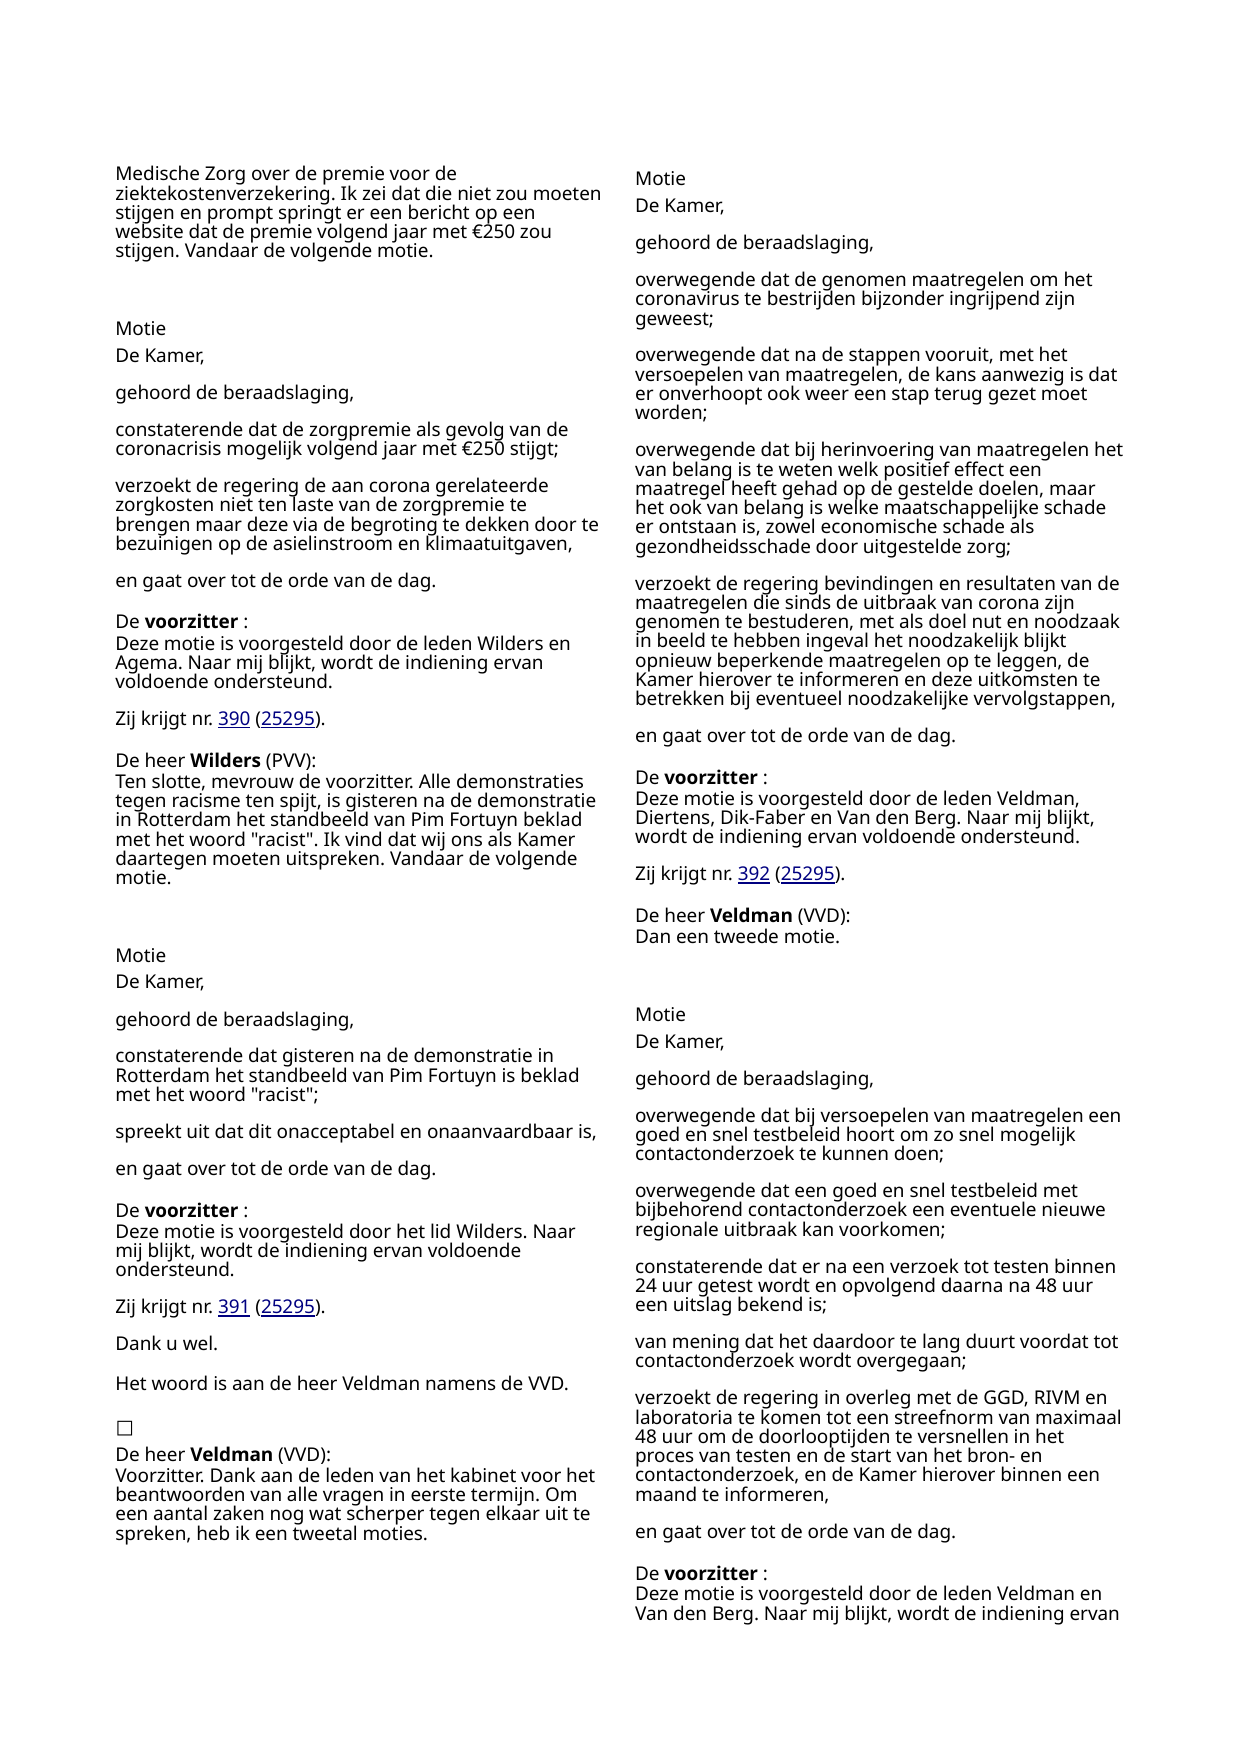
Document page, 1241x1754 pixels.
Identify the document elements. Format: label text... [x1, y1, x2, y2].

text De heer Veldman (VVD): [635, 902, 1125, 928]
text De heer Veldman (VVD): [115, 1441, 605, 1467]
text Deze motie is voorgesteld door de leden Wilders en Agema. Naar mij blijkt, wordt de indiening ervan voldoende ondersteund. [115, 634, 605, 692]
text en gaat over tot de orde van de dag. [115, 1160, 605, 1179]
text Zij krijgt nr. 390 (25295). [115, 710, 605, 729]
text De heer Wilders (PVV): [115, 747, 605, 773]
text Deze motie is voorgesteld door het lid Wilders. Naar mij blijkt, wordt de indiening ervan voldoende ondersteund. [115, 1223, 605, 1281]
text overwegende dat bij versoepelen van maatregelen een goed en snel testbeleid hoort om zo snel mogelijk contactonderzoek te kunnen doen; [635, 1107, 1125, 1164]
text Motie [115, 315, 605, 341]
text gehoord de beraadslaging, [115, 384, 605, 403]
text verzoekt de regering de aan corona gerelateerde zorgkosten niet ten laste van de zorgpremie te brengen maar deze via de begroting te dekken door te bezuinigen op de asielinstroom en klimaatuitgaven, [115, 477, 605, 554]
text Dank u wel. [115, 1335, 605, 1354]
text De voorzitter : [635, 1560, 1125, 1585]
text Ten slotte, mevrouw de voorzitter. Alle demonstraties tegen racisme ten spijt, is gisteren na de demonstratie in Rotterdam het standbeeld van Pim Fortuyn beklad met het woord "racist". Ik vind dat wij ons als Kamer daartegen moeten uitspreken. Vandaar de volgende motie. [115, 773, 605, 888]
text Motie [635, 1001, 1125, 1027]
text en gaat over tot de orde van de dag. [115, 572, 605, 591]
text Medische Zorg over de premie voor de ziektekostenverzekering. Ik zei dat die niet zou moeten stijgen en prompt springt er een bericht op een website dat de premie volgend jaar met €250 zou stijgen. Vandaar de volgende motie. [115, 165, 605, 262]
text De Kamer, [115, 347, 605, 366]
text verzoekt de regering in overleg met de GGD, RIVM en laboratoria te komen tot een streefnorm van maximaal 48 uur om de doorlooptijden te versnellen in het proces van testen en de start van het bron- en contactonderzoek, en de Kamer hierover binnen een maand te informeren, [635, 1389, 1125, 1505]
text van mening dat het daardoor te lang duurt voordat tot contactonderzoek wordt overgegaan; [635, 1333, 1125, 1372]
text Dan een tweede motie. [635, 928, 1125, 947]
text ⬜ [115, 1415, 605, 1441]
text Zij krijgt nr. 392 (25295). [635, 865, 1125, 885]
text en gaat over tot de orde van de dag. [635, 727, 1125, 746]
text overwegende dat de genomen maatregelen om het coronavirus te bestrijden bijzonder ingrijpend zijn geweest; [635, 271, 1125, 329]
text spreekt uit dat dit onacceptabel en onaanvaardbaar is, [115, 1123, 605, 1142]
text Zij krijgt nr. 391 (25295). [115, 1298, 605, 1317]
text Motie [115, 942, 605, 968]
text gehoord de beraadslaging, [115, 1011, 605, 1030]
text Motie [635, 165, 1125, 191]
text De Kamer, [635, 197, 1125, 216]
text De Kamer, [635, 1033, 1125, 1052]
text Deze motie is voorgesteld door de leden Veldman en Van den Berg. Naar mij blijkt, wordt de indiening ervan [635, 1585, 1125, 1624]
text overwegende dat na de stappen vooruit, met het versoepelen van maatregelen, de kans aanwezig is dat er onverhoopt ook weer een stap terug gezet moet worden; [635, 346, 1125, 423]
text overwegende dat een goed en snel testbeleid met bijbehorend contactonderzoek een eventuele nieuwe regionale uitbraak kan voorkomen; [635, 1182, 1125, 1240]
text De voorzitter : [635, 764, 1125, 790]
text en gaat over tot de orde van de dag. [635, 1523, 1125, 1542]
text gehoord de beraadslaging, [635, 234, 1125, 253]
text De Kamer, [115, 973, 605, 993]
text constaterende dat de zorgpremie als gevolg van de coronacrisis mogelijk volgend jaar met €250 stijgt; [115, 421, 605, 459]
text Deze motie is voorgesteld door de leden Veldman, Diertens, Dik-Faber en Van den Berg. Naar mij blijkt, wordt de indiening ervan voldoende ondersteund. [635, 790, 1125, 848]
text overwegende dat bij herinvoering van maatregelen het van belang is te weten welk positief effect een maatregel heeft gehad op de gestelde doelen, maar het ook van belang is welke maatschappelijke schade er ontstaan is, zowel economische schade als gezondheidsschade door uitgestelde zorg; [635, 441, 1125, 557]
text De voorzitter : [115, 609, 605, 634]
text constaterende dat er na een verzoek tot testen binnen 24 uur getest wordt en opvolgend daarna na 48 uur een uitslag bekend is; [635, 1258, 1125, 1315]
text Voorzitter. Dank aan de leden van het kabinet voor het beantwoorden van alle vragen in eerste termijn. Om een aantal zaken nog wat scherper tegen elkaar uit te spreken, heb ik een tweetal moties. [115, 1467, 605, 1544]
text constaterende dat gisteren na de demonstratie in Rotterdam het standbeeld van Pim Fortuyn is beklad met het woord "racist"; [115, 1047, 605, 1105]
text gehoord de beraadslaging, [635, 1069, 1125, 1089]
text De voorzitter : [115, 1197, 605, 1223]
text Het woord is aan de heer Veldman namens de VVD. [115, 1375, 605, 1394]
text verzoekt de regering bevindingen en resultaten van de maatregelen die sinds de uitbraak van corona zijn genomen te bestuderen, met als doel nut en noodzaak in beeld te hebben ingeval het noodzakelijk blijkt opnieuw beperkende maatregelen op te leggen, de Kamer hierover te informeren en deze uitkomsten te betrekken bij eventueel noodzakelijke vervolgstappen, [635, 574, 1125, 709]
